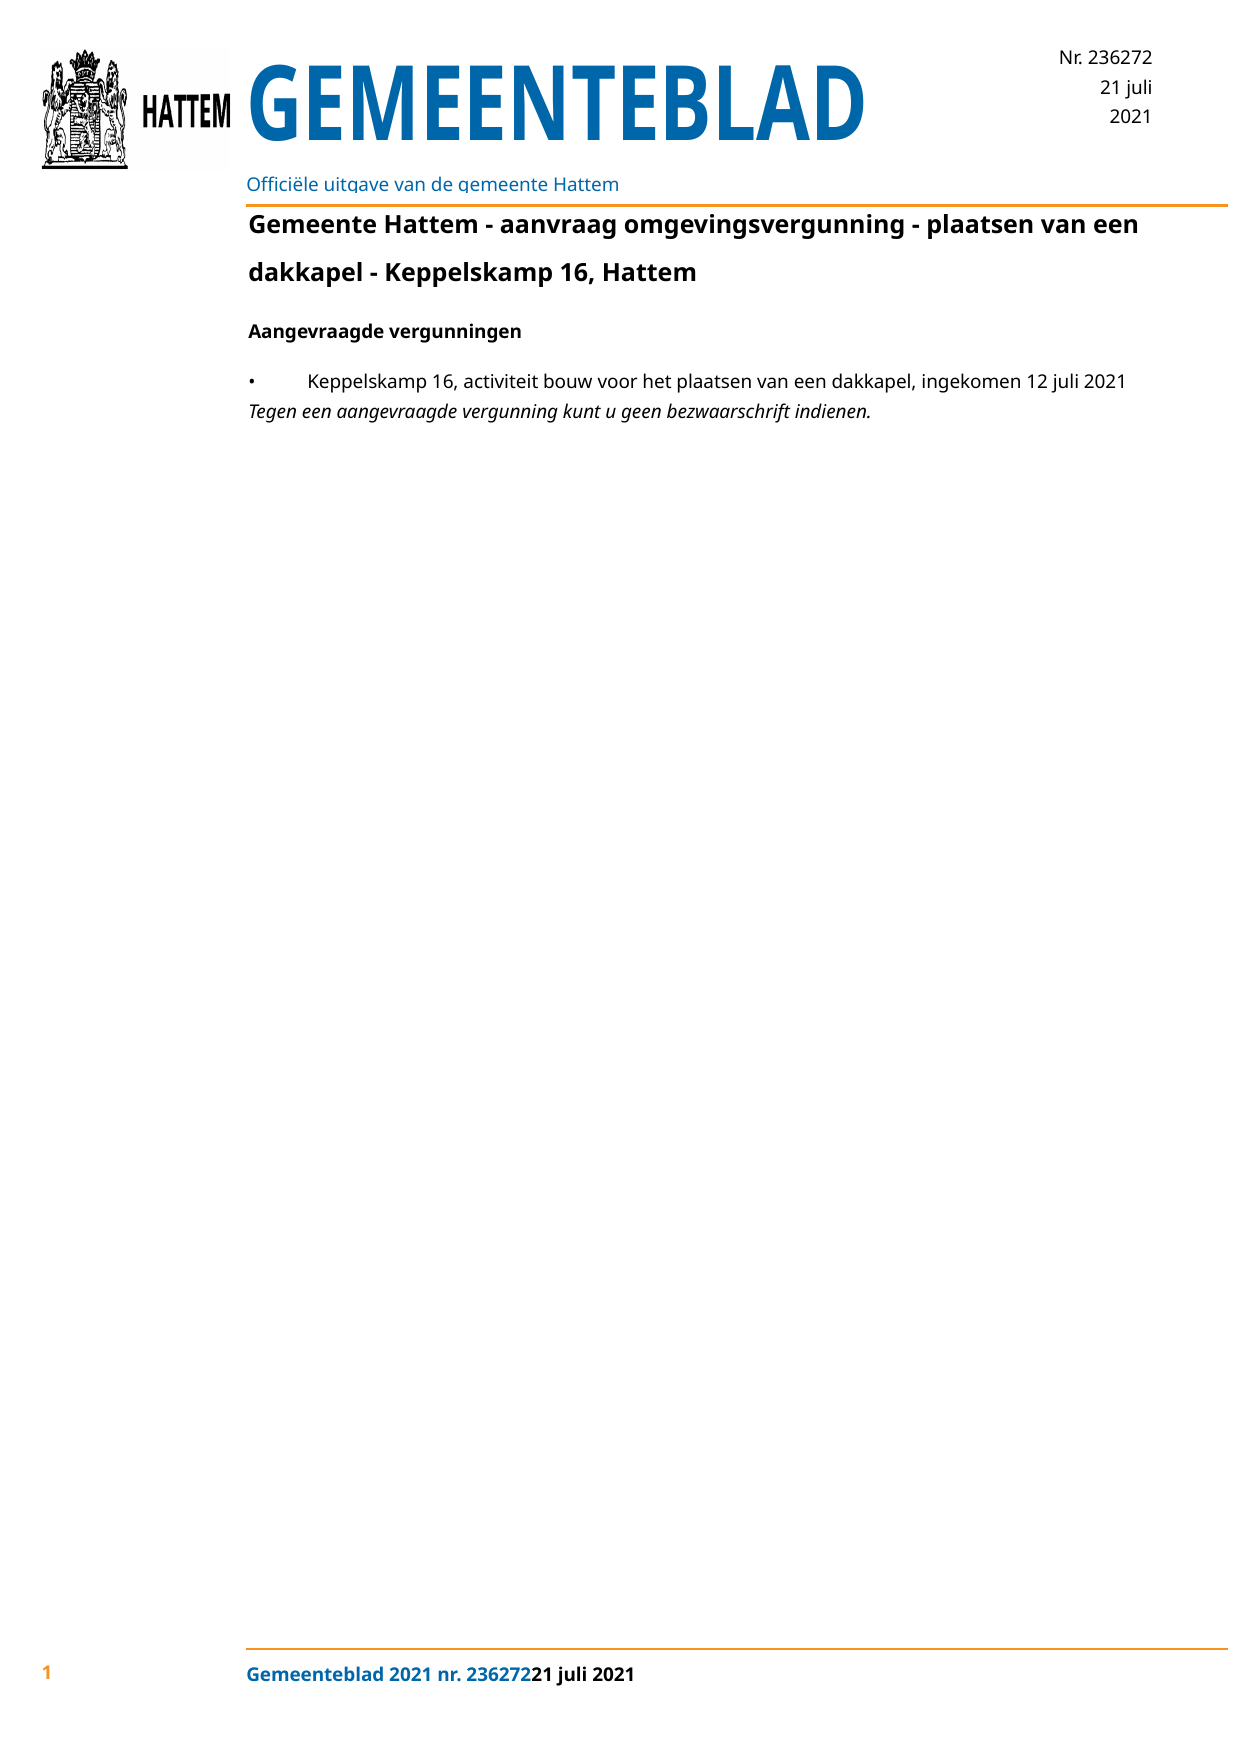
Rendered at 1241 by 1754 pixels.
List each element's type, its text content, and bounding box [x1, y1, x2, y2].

text Aangevraagde vergunningen [248, 318, 1152, 344]
text Tegen een aangevraagde vergunning kunt u geen bezwaarschrift indienen. [248, 398, 1152, 424]
picture [41, 47, 231, 172]
text Gemeente Hattem - aanvraag omgevingsvergunning - plaatsen van een dakkapel - Keppelskamp 16, Hattem [248, 207, 1152, 288]
list Keppelskamp 16, activiteit bouw voor het plaatsen van een dakkapel, ingekomen 12 juli 2021 [248, 368, 1152, 394]
